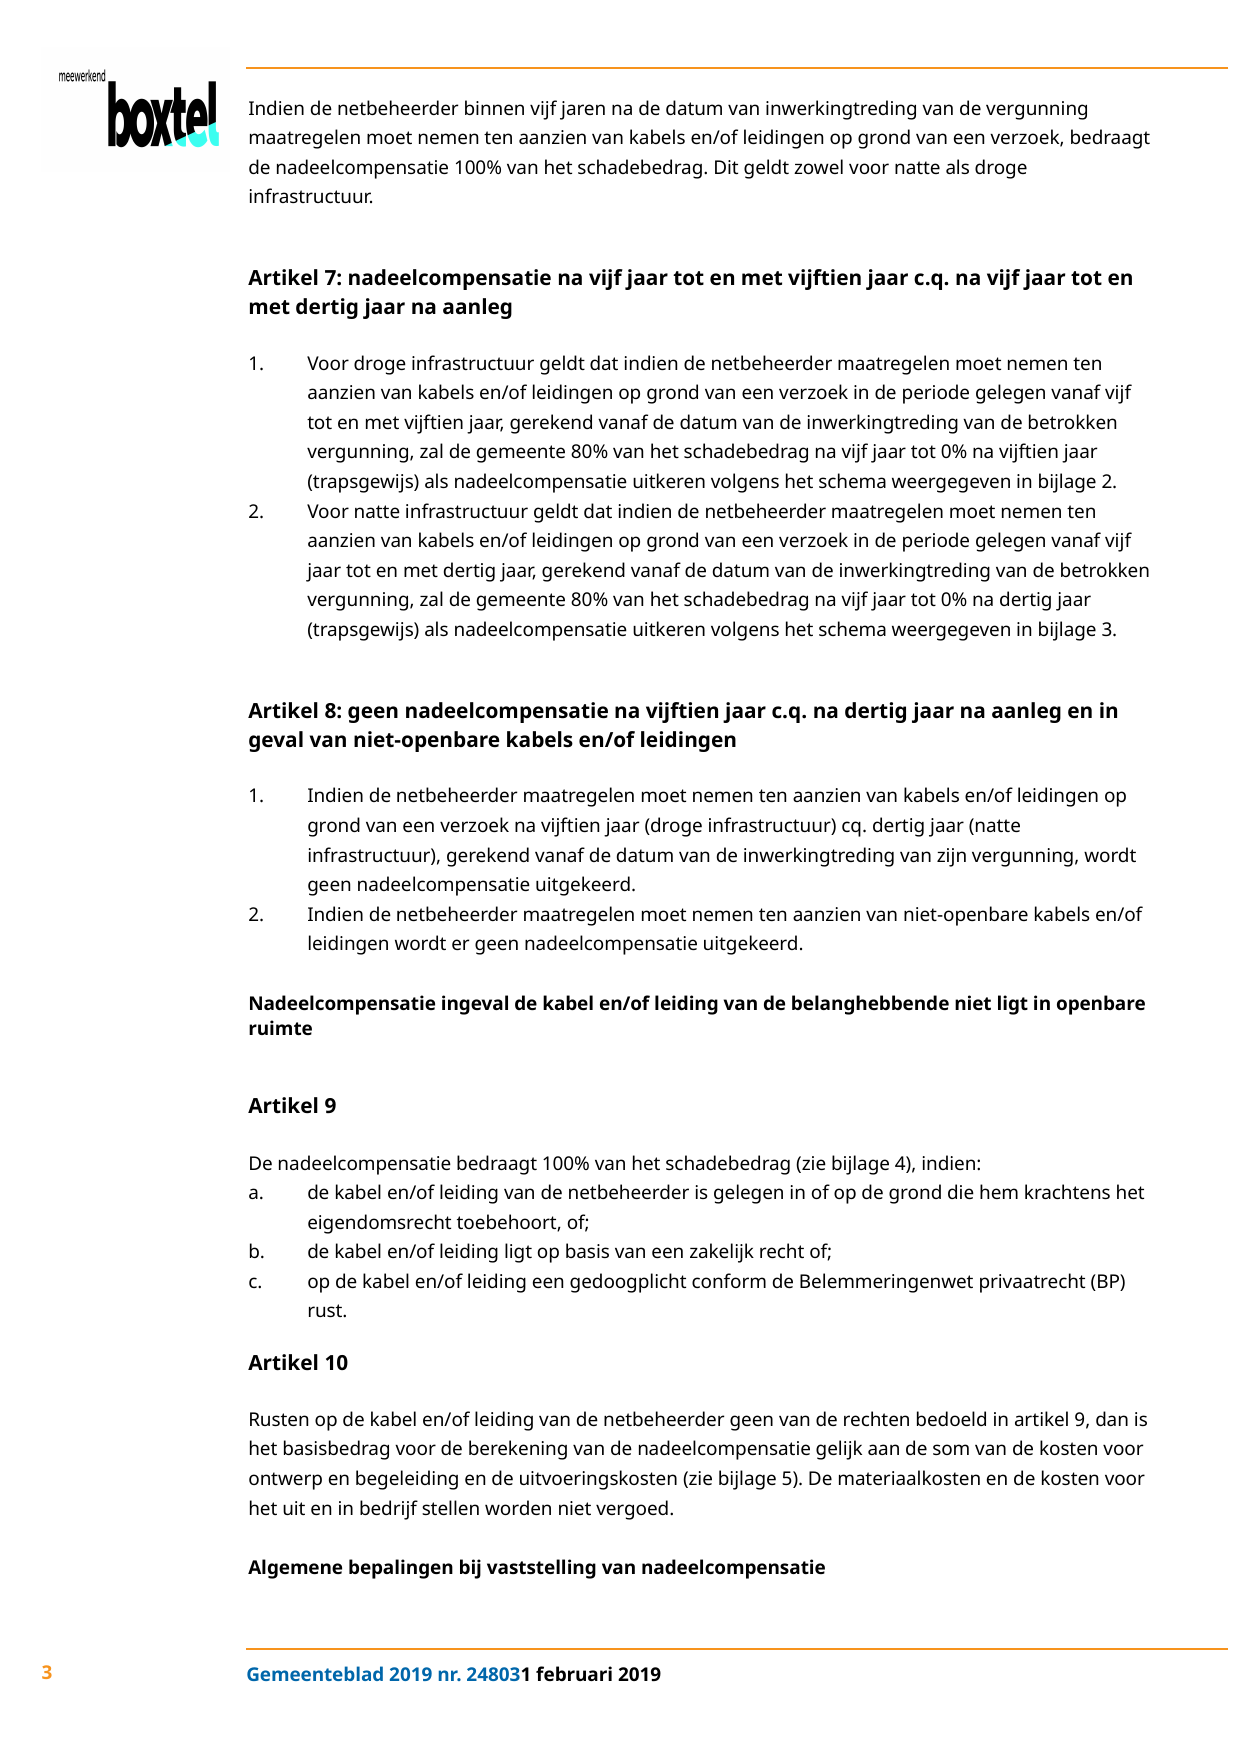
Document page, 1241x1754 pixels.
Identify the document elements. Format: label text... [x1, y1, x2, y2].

list op de kabel en/of leiding een gedoogplicht conform de Belemmeringenwet privaatrecht (BP) rust. [248, 1268, 1152, 1323]
text Rusten op de kabel en/of leiding van de netbeheerder geen van de rechten bedoeld in artikel 9, dan is het basisbedrag voor de berekening van de nadeelcompensatie gelijk aan de som van de kosten voor ontwerp en begeleiding en de uitvoeringskosten (zie bijlage 5). De materiaalkosten en de kosten voor het uit en in bedrijf stellen worden niet vergoed. [248, 1406, 1152, 1521]
list de kabel en/of leiding van de netbeheerder is gelegen in of op de grond die hem krachtens het eigendomsrecht toebehoort, of; [248, 1179, 1152, 1234]
list de kabel en/of leiding ligt op basis van een zakelijk recht of; [248, 1238, 1152, 1264]
picture [41, 47, 231, 172]
text Indien de netbeheerder binnen vijf jaren na de datum van inwerkingtreding van de vergunning maatregelen moet nemen ten aanzien van kabels en/of leidingen op grond van een verzoek, bedraagt de nadeelcompensatie 100% van het schadebedrag. Dit geldt zowel voor natte als droge infrastructuur. [248, 95, 1152, 209]
text De nadeelcompensatie bedraagt 100% van het schadebedrag (zie bijlage 4), indien: [248, 1150, 1152, 1175]
text Artikel 8: geen nadeelcompensatie na vijftien jaar c.q. na dertig jaar na aanleg en in geval van niet-openbare kabels en/of leidingen [248, 696, 1152, 753]
list Voor droge infrastructuur geldt dat indien de netbeheerder maatregelen moet nemen ten aanzien van kabels en/of leidingen op grond van een verzoek in de periode gelegen vanaf vijf tot en met vijftien jaar, gerekend vanaf de datum van de inwerkingtreding van de betrokken vergunning, zal de gemeente 80% van het schadebedrag na vijf jaar tot 0% na vijftien jaar (trapsgewijs) als nadeelcompensatie uitkeren volgens het schema weergegeven in bijlage 2. [248, 350, 1152, 494]
list Indien de netbeheerder maatregelen moet nemen ten aanzien van kabels en/of leidingen op grond van een verzoek na vijftien jaar (droge infrastructuur) cq. dertig jaar (natte infrastructuur), gerekend vanaf de datum van de inwerkingtreding van zijn vergunning, wordt geen nadeelcompensatie uitgekeerd. [248, 783, 1152, 897]
text Artikel 7: nadeelcompensatie na vijf jaar tot en met vijftien jaar c.q. na vijf jaar tot en met dertig jaar na aanleg [248, 263, 1152, 320]
text Artikel 10 [248, 1348, 1152, 1376]
text Algemene bepalingen bij vaststelling van nadeelcompensatie [248, 1554, 1152, 1580]
text Nadeelcompensatie ingeval de kabel en/of leiding van de belanghebbende niet ligt in openbare ruimte [248, 990, 1152, 1041]
list Indien de netbeheerder maatregelen moet nemen ten aanzien van niet-openbare kabels en/of leidingen wordt er geen nadeelcompensatie uitgekeerd. [248, 901, 1152, 956]
list Voor natte infrastructuur geldt dat indien de netbeheerder maatregelen moet nemen ten aanzien van kabels en/of leidingen op grond van een verzoek in de periode gelegen vanaf vijf jaar tot en met dertig jaar, gerekend vanaf de datum van de inwerkingtreding van de betrokken vergunning, zal de gemeente 80% van het schadebedrag na vijf jaar tot 0% na dertig jaar (trapsgewijs) als nadeelcompensatie uitkeren volgens het schema weergegeven in bijlage 3. [248, 498, 1152, 642]
text Artikel 9 [248, 1092, 1152, 1120]
